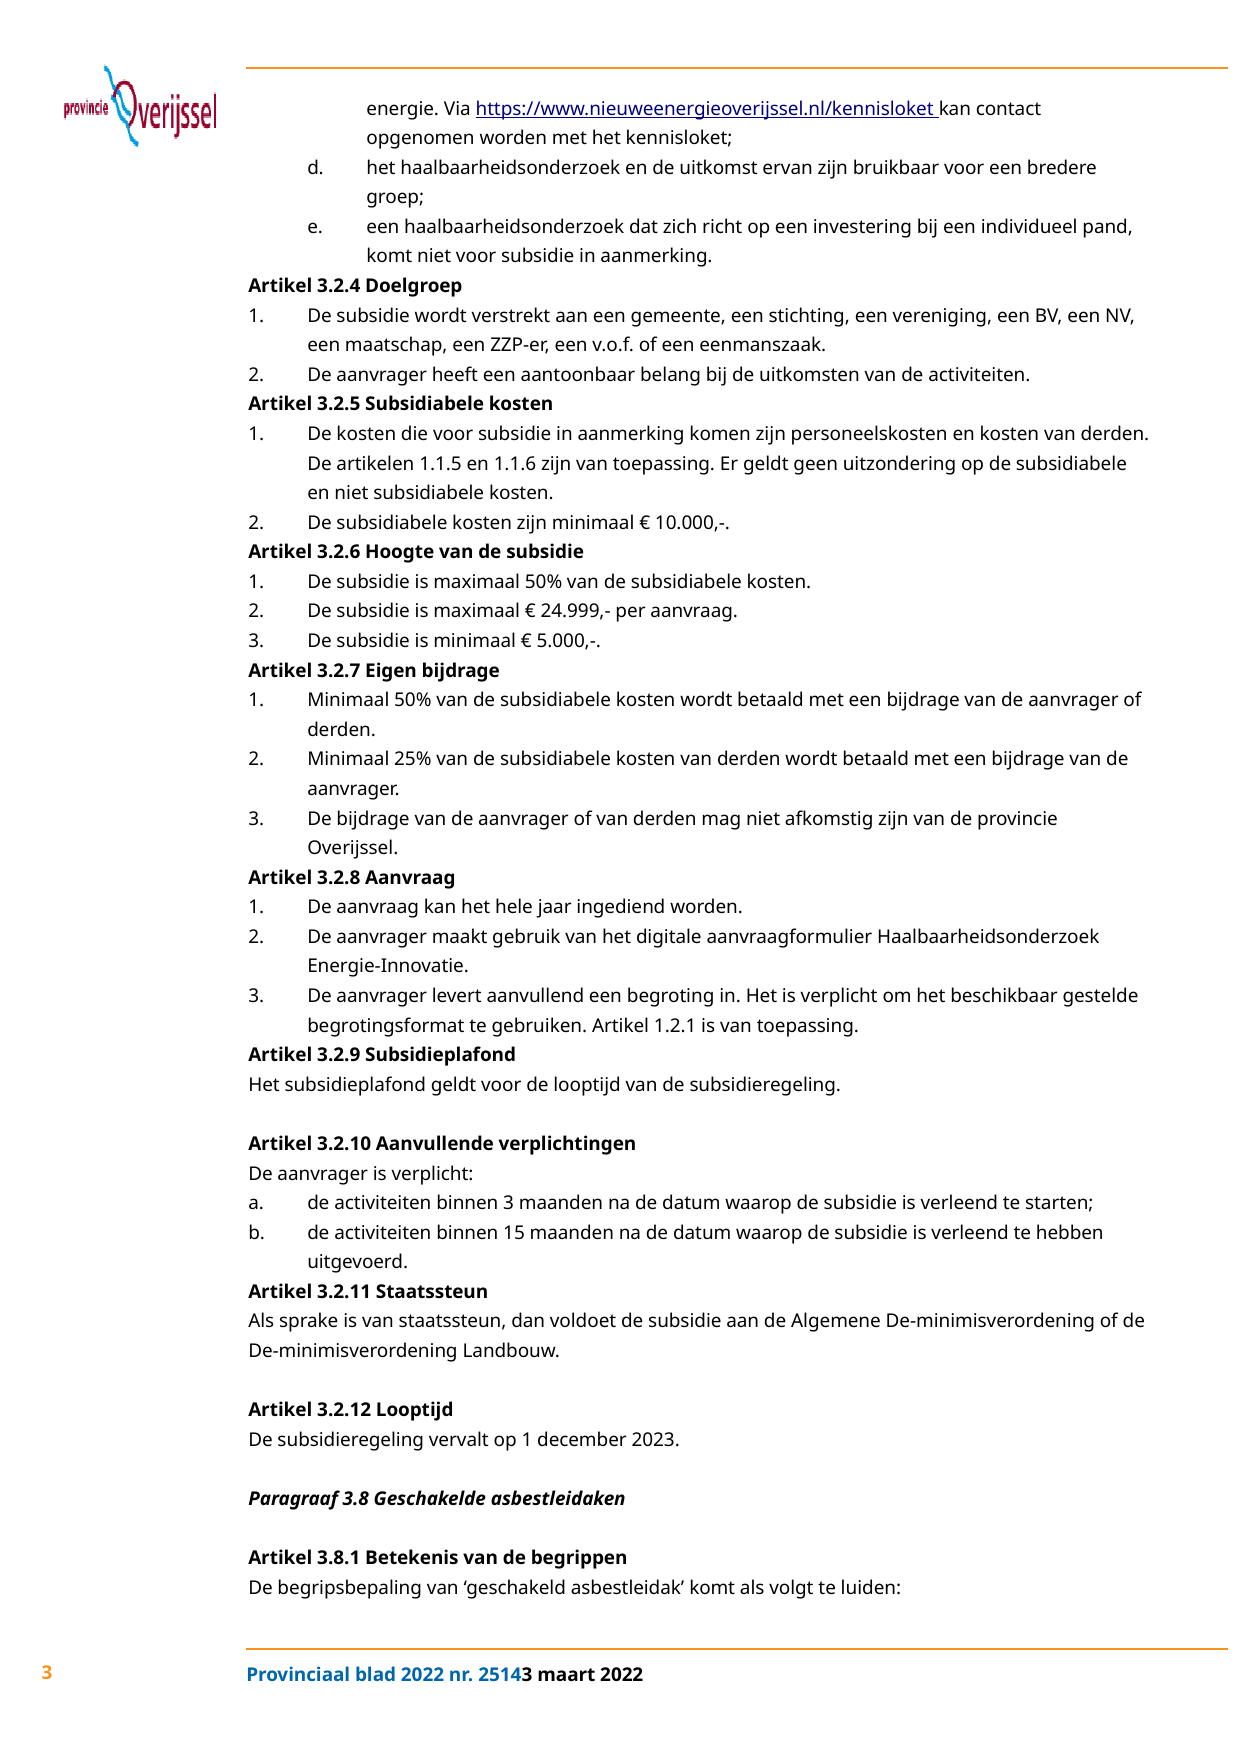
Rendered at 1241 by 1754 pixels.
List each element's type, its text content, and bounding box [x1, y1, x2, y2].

text Als sprake is van staatssteun, dan voldoet de subsidie aan de Algemene De-minimisverordening of de De-minimisverordening Landbouw. [248, 1308, 1152, 1363]
text Artikel 3.2.6 Hoogte van de subsidie [248, 538, 1152, 564]
list het haalbaarheidsonderzoek en de uitkomst ervan zijn bruikbaar voor een bredere groep; [307, 154, 1152, 209]
list de activiteiten binnen 15 maanden na de datum waarop de subsidie is verleend te hebben uitgevoerd. [248, 1219, 1152, 1274]
picture [41, 47, 231, 172]
text Het subsidieplafond geldt voor de looptijd van de subsidieregeling. [248, 1071, 1152, 1097]
text Artikel 3.2.8 Aanvraag [248, 864, 1152, 890]
text Artikel 3.2.4 Doelgroep [248, 272, 1152, 298]
list de activiteiten binnen 3 maanden na de datum waarop de subsidie is verleend te starten; [248, 1189, 1152, 1215]
list energie. Via https://www.nieuweenergieoverijssel.nl/kennisloket kan contact opgenomen worden met het kennisloket; [307, 95, 1152, 150]
list De subsidie is minimaal € 5.000,-. [248, 627, 1152, 653]
list De subsidie wordt verstrekt aan een gemeente, een stichting, een vereniging, een BV, een NV, een maatschap, een ZZP-er, een v.o.f. of een eenmanszaak. [248, 302, 1152, 357]
text Artikel 3.8.1 Betekenis van de begrippen [248, 1544, 1152, 1570]
list Minimaal 25% van de subsidiabele kosten van derden wordt betaald met een bijdrage van de aanvrager. [248, 746, 1152, 801]
list Minimaal 50% van de subsidiabele kosten wordt betaald met een bijdrage van de aanvrager of derden. [248, 686, 1152, 742]
list een haalbaarheidsonderzoek dat zich richt op een investering bij een individueel pand, komt niet voor subsidie in aanmerking. [307, 213, 1152, 268]
list De aanvraag kan het hele jaar ingediend worden. [248, 893, 1152, 919]
list De subsidie is maximaal 50% van de subsidiabele kosten. [248, 568, 1152, 594]
text Artikel 3.2.9 Subsidieplafond [248, 1041, 1152, 1067]
text Artikel 3.2.12 Looptijd [248, 1396, 1152, 1422]
list De aanvrager heeft een aantoonbaar belang bij de uitkomsten van de activiteiten. [248, 361, 1152, 387]
text De aanvrager is verplicht: [248, 1160, 1152, 1186]
text Artikel 3.2.7 Eigen bijdrage [248, 657, 1152, 683]
list De aanvrager levert aanvullend een begroting in. Het is verplicht om het beschikbaar gestelde begrotingsformat te gebruiken. Artikel 1.2.1 is van toepassing. [248, 982, 1152, 1038]
list De subsidiabele kosten zijn minimaal € 10.000,-. [248, 509, 1152, 535]
list De subsidie is maximaal € 24.999,- per aanvraag. [248, 598, 1152, 623]
list De kosten die voor subsidie in aanmerking komen zijn personeelskosten en kosten van derden. De artikelen 1.1.5 en 1.1.6 zijn van toepassing. Er geldt geen uitzondering op de subsidiabele en niet subsidiabele kosten. [248, 420, 1152, 505]
text De subsidieregeling vervalt op 1 december 2023. [248, 1426, 1152, 1452]
text Artikel 3.2.11 Staatssteun [248, 1278, 1152, 1304]
text Paragraaf 3.8 Geschakelde asbestleidaken [248, 1485, 1152, 1511]
text De begripsbepaling van ‘geschakeld asbestleidak’ komt als volgt te luiden: [248, 1574, 1152, 1600]
text Artikel 3.2.5 Subsidiabele kosten [248, 391, 1152, 416]
list De bijdrage van de aanvrager of van derden mag niet afkomstig zijn van de provincie Overijssel. [248, 805, 1152, 860]
list De aanvrager maakt gebruik van het digitale aanvraagformulier Haalbaarheidsonderzoek Energie-Innovatie. [248, 923, 1152, 978]
text Artikel 3.2.10 Aanvullende verplichtingen [248, 1130, 1152, 1156]
